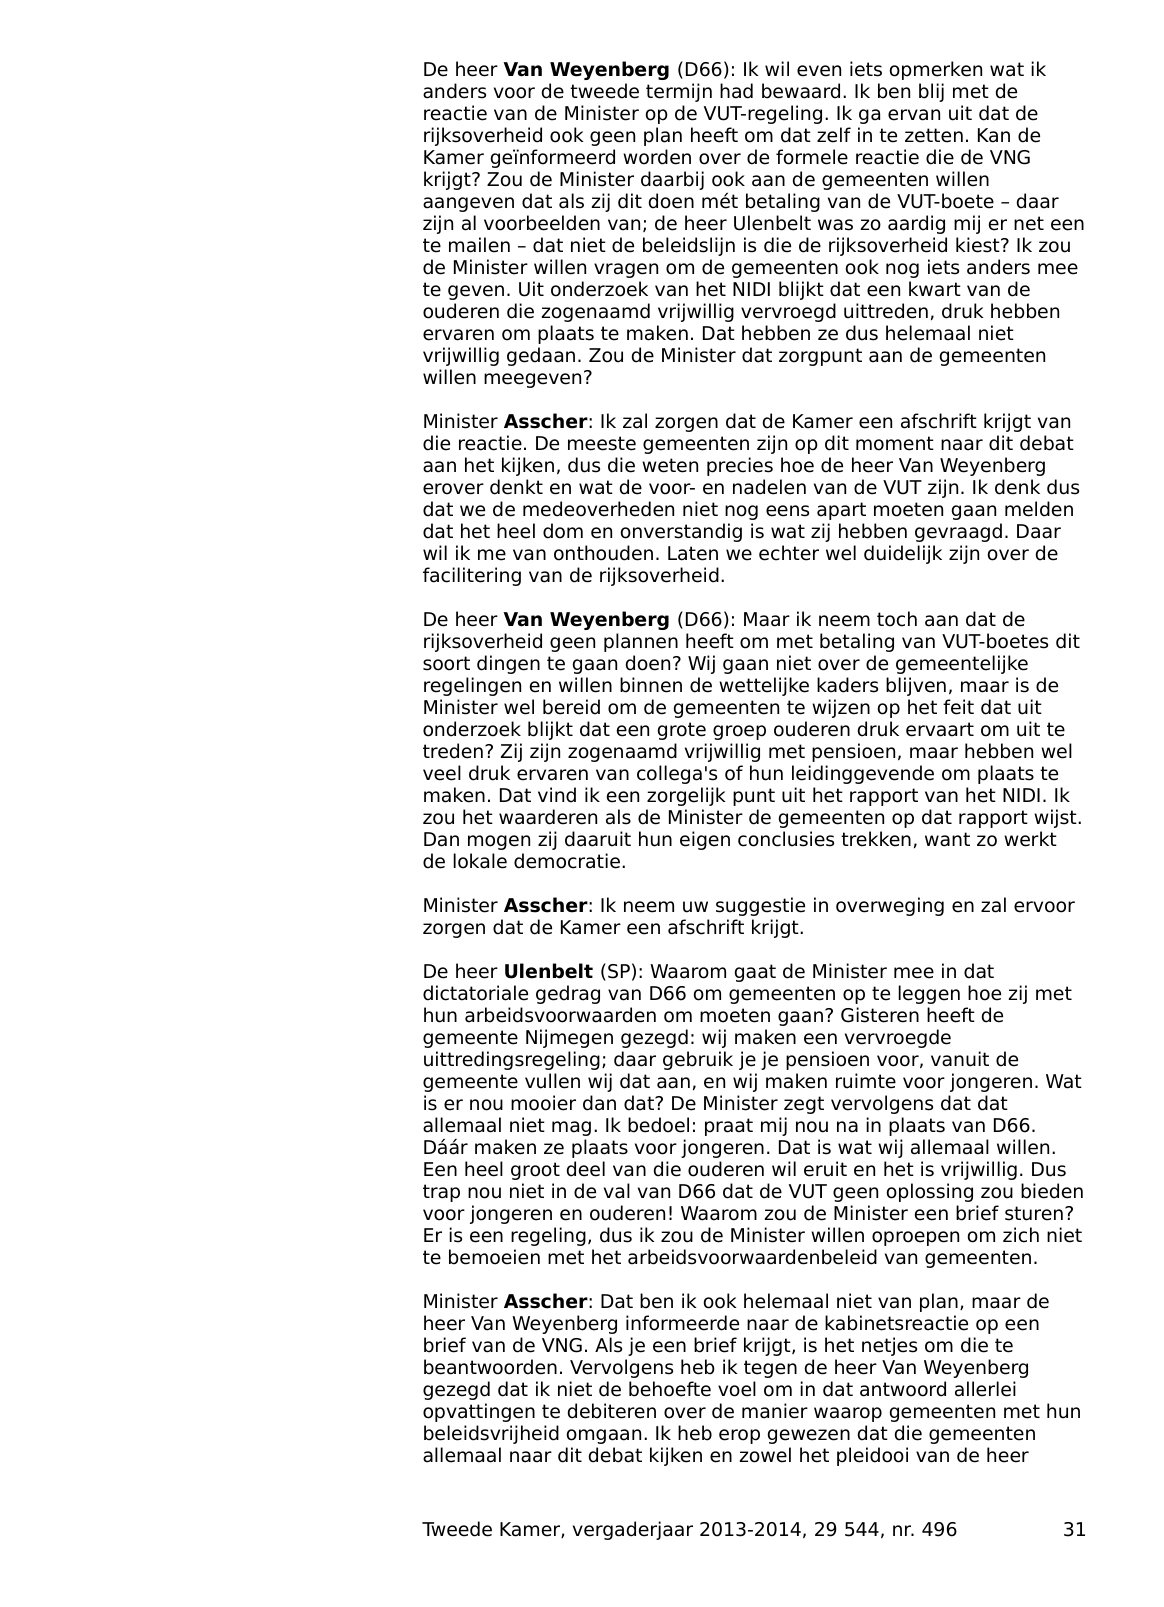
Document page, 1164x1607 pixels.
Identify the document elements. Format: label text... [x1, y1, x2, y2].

text Minister Asscher: Dat ben ik ook helemaal niet van plan, maar de heer Van Weyenberg informeerde naar de kabinetsreactie op een brief van de VNG. Als je een brief krijgt, is het netjes om die te beantwoorden. Vervolgens heb ik tegen de heer Van Weyenberg gezegd dat ik niet de behoefte voel om in dat antwoord allerlei opvattingen te debiteren over de manier waarop gemeenten met hun beleidsvrijheid omgaan. Ik heb erop gewezen dat die gemeenten allemaal naar dit debat kijken en zowel het pleidooi van de heer [422, 1291, 1087, 1467]
text Minister Asscher: Ik neem uw suggestie in overweging en zal ervoor zorgen dat de Kamer een afschrift krijgt. [422, 895, 1087, 939]
text De heer Van Weyenberg (D66): Maar ik neem toch aan dat de rijksoverheid geen plannen heeft om met betaling van VUT-boetes dit soort dingen te gaan doen? Wij gaan niet over de gemeentelijke regelingen en willen binnen de wettelijke kaders blijven, maar is de Minister wel bereid om de gemeenten te wijzen op het feit dat uit onderzoek blijkt dat een grote groep ouderen druk ervaart om uit te treden? Zij zijn zogenaamd vrijwillig met pensioen, maar hebben wel veel druk ervaren van collega's of hun leidinggevende om plaats te maken. Dat vind ik een zorgelijk punt uit het rapport van het NIDI. Ik zou het waarderen als de Minister de gemeenten op dat rapport wijst. Dan mogen zij daaruit hun eigen conclusies trekken, want zo werkt de lokale democratie. [422, 609, 1087, 873]
text De heer Van Weyenberg (D66): Ik wil even iets opmerken wat ik anders voor de tweede termijn had bewaard. Ik ben blij met de reactie van de Minister op de VUT-regeling. Ik ga ervan uit dat de rijksoverheid ook geen plan heeft om dat zelf in te zetten. Kan de Kamer geïnformeerd worden over de formele reactie die de VNG krijgt? Zou de Minister daarbij ook aan de gemeenten willen aangeven dat als zij dit doen mét betaling van de VUT-boete – daar zijn al voorbeelden van; de heer Ulenbelt was zo aardig mij er net een te mailen – dat niet de beleidslijn is die de rijksoverheid kiest? Ik zou de Minister willen vragen om de gemeenten ook nog iets anders mee te geven. Uit onderzoek van het NIDI blijkt dat een kwart van de ouderen die zogenaamd vrijwillig vervroegd uittreden, druk hebben ervaren om plaats te maken. Dat hebben ze dus helemaal niet vrijwillig gedaan. Zou de Minister dat zorgpunt aan de gemeenten willen meegeven? [422, 59, 1087, 389]
text Minister Asscher: Ik zal zorgen dat de Kamer een afschrift krijgt van die reactie. De meeste gemeenten zijn op dit moment naar dit debat aan het kijken, dus die weten precies hoe de heer Van Weyenberg erover denkt en wat de voor- en nadelen van de VUT zijn. Ik denk dus dat we de medeoverheden niet nog eens apart moeten gaan melden dat het heel dom en onverstandig is wat zij hebben gevraagd. Daar wil ik me van onthouden. Laten we echter wel duidelijk zijn over de facilitering van de rijksoverheid. [422, 411, 1087, 587]
text De heer Ulenbelt (SP): Waarom gaat de Minister mee in dat dictatoriale gedrag van D66 om gemeenten op te leggen hoe zij met hun arbeidsvoorwaarden om moeten gaan? Gisteren heeft de gemeente Nijmegen gezegd: wij maken een vervroegde uittredingsregeling; daar gebruik je je pensioen voor, vanuit de gemeente vullen wij dat aan, en wij maken ruimte voor jongeren. Wat is er nou mooier dan dat? De Minister zegt vervolgens dat dat allemaal niet mag. Ik bedoel: praat mij nou na in plaats van D66. Dáár maken ze plaats voor jongeren. Dat is wat wij allemaal willen. Een heel groot deel van die ouderen wil eruit en het is vrijwillig. Dus trap nou niet in de val van D66 dat de VUT geen oplossing zou bieden voor jongeren en ouderen! Waarom zou de Minister een brief sturen? Er is een regeling, dus ik zou de Minister willen oproepen om zich niet te bemoeien met het arbeidsvoorwaardenbeleid van gemeenten. [422, 961, 1087, 1269]
